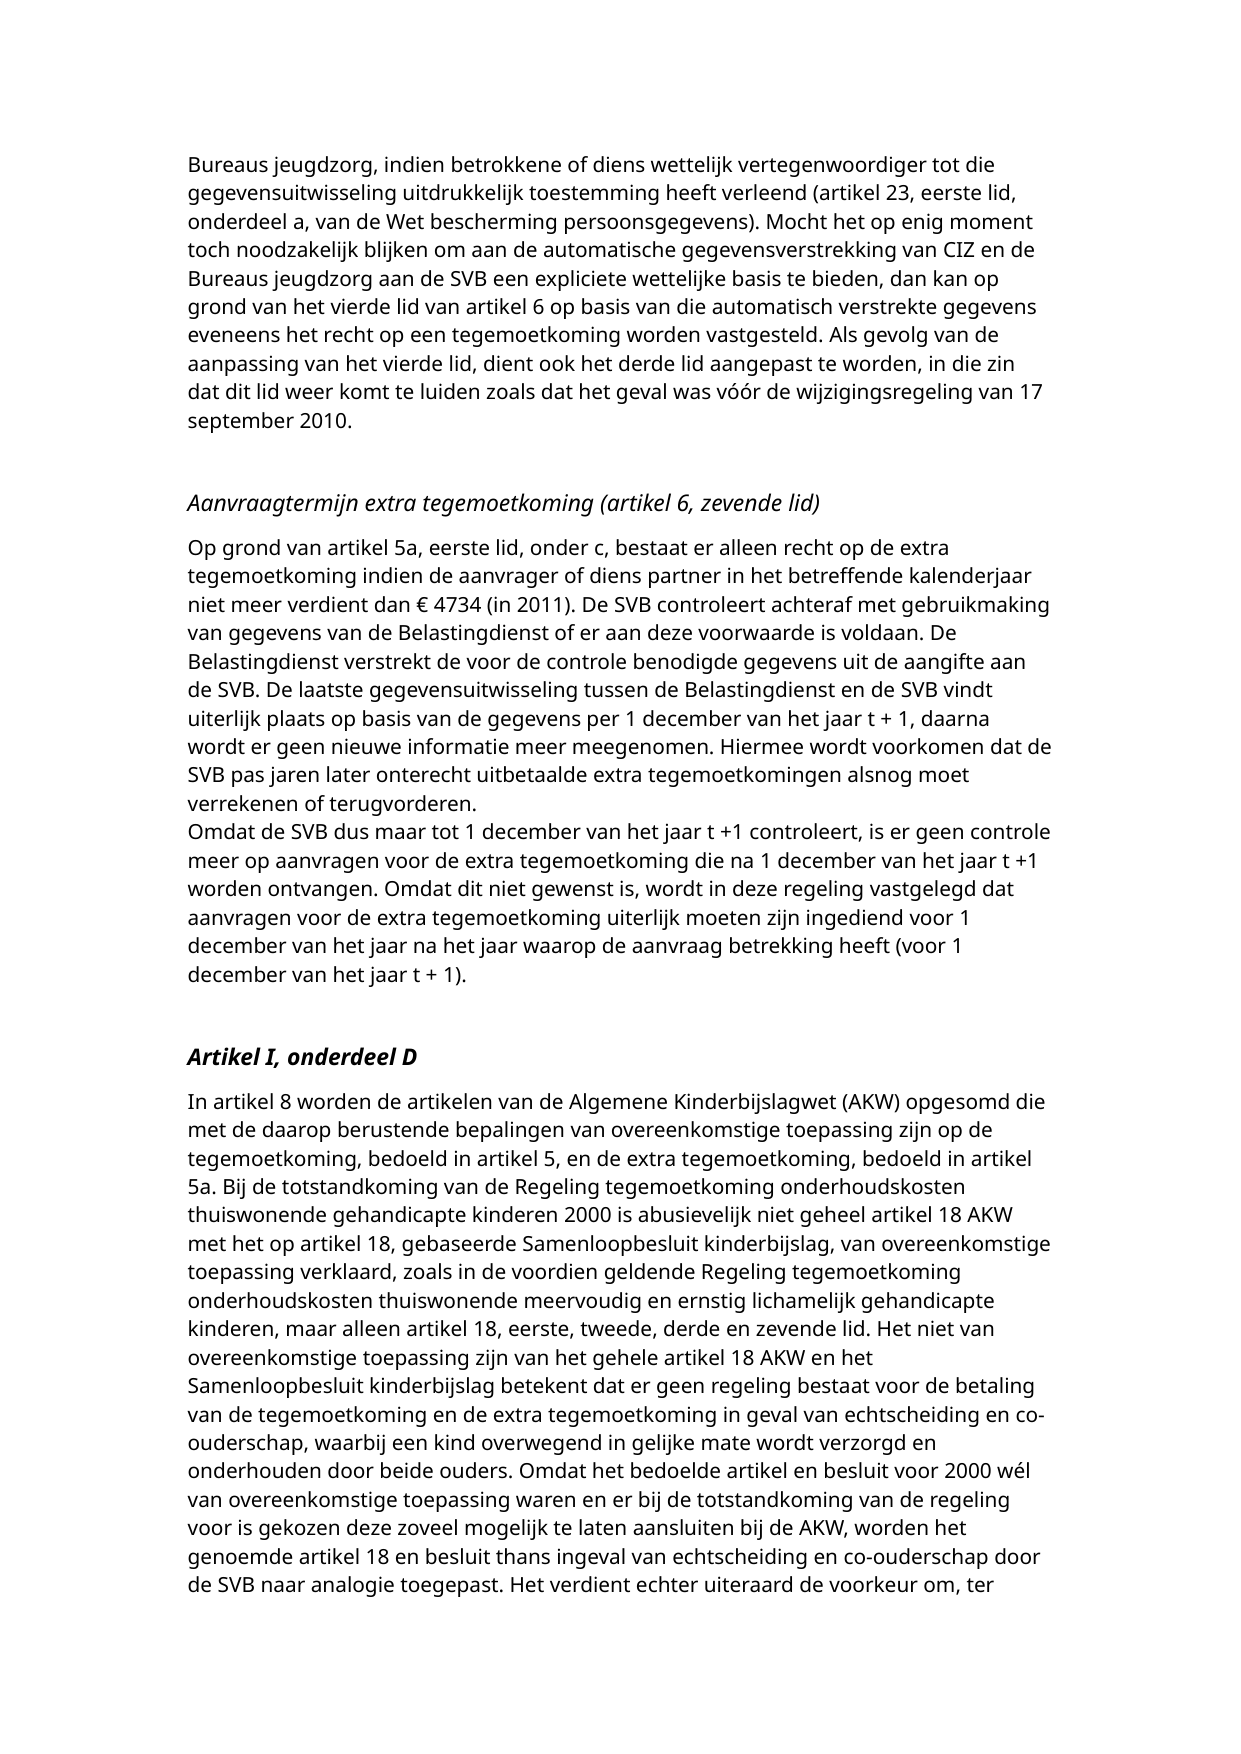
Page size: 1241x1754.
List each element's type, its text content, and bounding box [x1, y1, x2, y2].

text Bureaus jeugdzorg, indien betrokkene of diens wettelijk vertegenwoordiger tot die gegevensuitwisseling uitdrukkelijk toestemming heeft verleend (artikel 23, eerste lid, onderdeel a, van de Wet bescherming persoonsgegevens). Mocht het op enig moment toch noodzakelijk blijken om aan de automatische gegevensverstrekking van CIZ en de Bureaus jeugdzorg aan de SVB een expliciete wettelijke basis te bieden, dan kan op grond van het vierde lid van artikel 6 op basis van die automatisch verstrekte gegevens eveneens het recht op een tegemoetkoming worden vastgesteld. Als gevolg van de aanpassing van het vierde lid, dient ook het derde lid aangepast te worden, in die zin dat dit lid weer komt te luiden zoals dat het geval was vóór de wijzigingsregeling van 17 september 2010. [187, 150, 1053, 434]
subtitle Artikel I, onderdeel D [187, 1041, 1053, 1072]
text In artikel 8 worden de artikelen van de Algemene Kinderbijslagwet (AKW) opgesomd die met de daarop berustende bepalingen van overeenkomstige toepassing zijn op de tegemoetkoming, bedoeld in artikel 5, en de extra tegemoetkoming, bedoeld in artikel 5a. Bij de totstandkoming van de Regeling tegemoetkoming onderhoudskosten thuiswonende gehandicapte kinderen 2000 is abusievelijk niet geheel artikel 18 AKW met het op artikel 18, gebaseerde Samenloopbesluit kinderbijslag, van overeenkomstige toepassing verklaard, zoals in de voordien geldende Regeling tegemoetkoming onderhoudskosten thuiswonende meervoudig en ernstig lichamelijk gehandicapte kinderen, maar alleen artikel 18, eerste, tweede, derde en zevende lid. Het niet van overeenkomstige toepassing zijn van het gehele artikel 18 AKW en het Samenloopbesluit kinderbijslag betekent dat er geen regeling bestaat voor de betaling van de tegemoetkoming en de extra tegemoetkoming in geval van echtscheiding en co-ouderschap, waarbij een kind overwegend in gelijke mate wordt verzorgd en onderhouden door beide ouders. Omdat het bedoelde artikel en besluit voor 2000 wél van overeenkomstige toepassing waren en er bij de totstandkoming van de regeling voor is gekozen deze zoveel mogelijk te laten aansluiten bij de AKW, worden het genoemde artikel 18 en besluit thans ingeval van echtscheiding en co-ouderschap door de SVB naar analogie toegepast. Het verdient echter uiteraard de voorkeur om, ter [187, 1087, 1053, 1599]
subtitle Aanvraagtermijn extra tegemoetkoming (artikel 6, zevende lid) [187, 487, 1053, 518]
text Op grond van artikel 5a, eerste lid, onder c, bestaat er alleen recht op de extra tegemoetkoming indien de aanvrager of diens partner in het betreffende kalenderjaar niet meer verdient dan € 4734 (in 2011). De SVB controleert achteraf met gebruikmaking van gegevens van de Belastingdienst of er aan deze voorwaarde is voldaan. De Belastingdienst verstrekt de voor de controle benodigde gegevens uit de aangifte aan de SVB. De laatste gegevensuitwisseling tussen de Belastingdienst en de SVB vindt uiterlijk plaats op basis van de gegevens per 1 december van het jaar t + 1, daarna wordt er geen nieuwe informatie meer meegenomen. Hiermee wordt voorkomen dat de SVB pas jaren later onterecht uitbetaalde extra tegemoetkomingen alsnog moet verrekenen of terugvorderen. [187, 533, 1053, 817]
text Omdat de SVB dus maar tot 1 december van het jaar t +1 controleert, is er geen controle meer op aanvragen voor de extra tegemoetkoming die na 1 december van het jaar t +1 worden ontvangen. Omdat dit niet gewenst is, wordt in deze regeling vastgelegd dat aanvragen voor de extra tegemoetkoming uiterlijk moeten zijn ingediend voor 1 december van het jaar na het jaar waarop de aanvraag betrekking heeft (voor 1 december van het jaar t + 1). [187, 817, 1053, 988]
